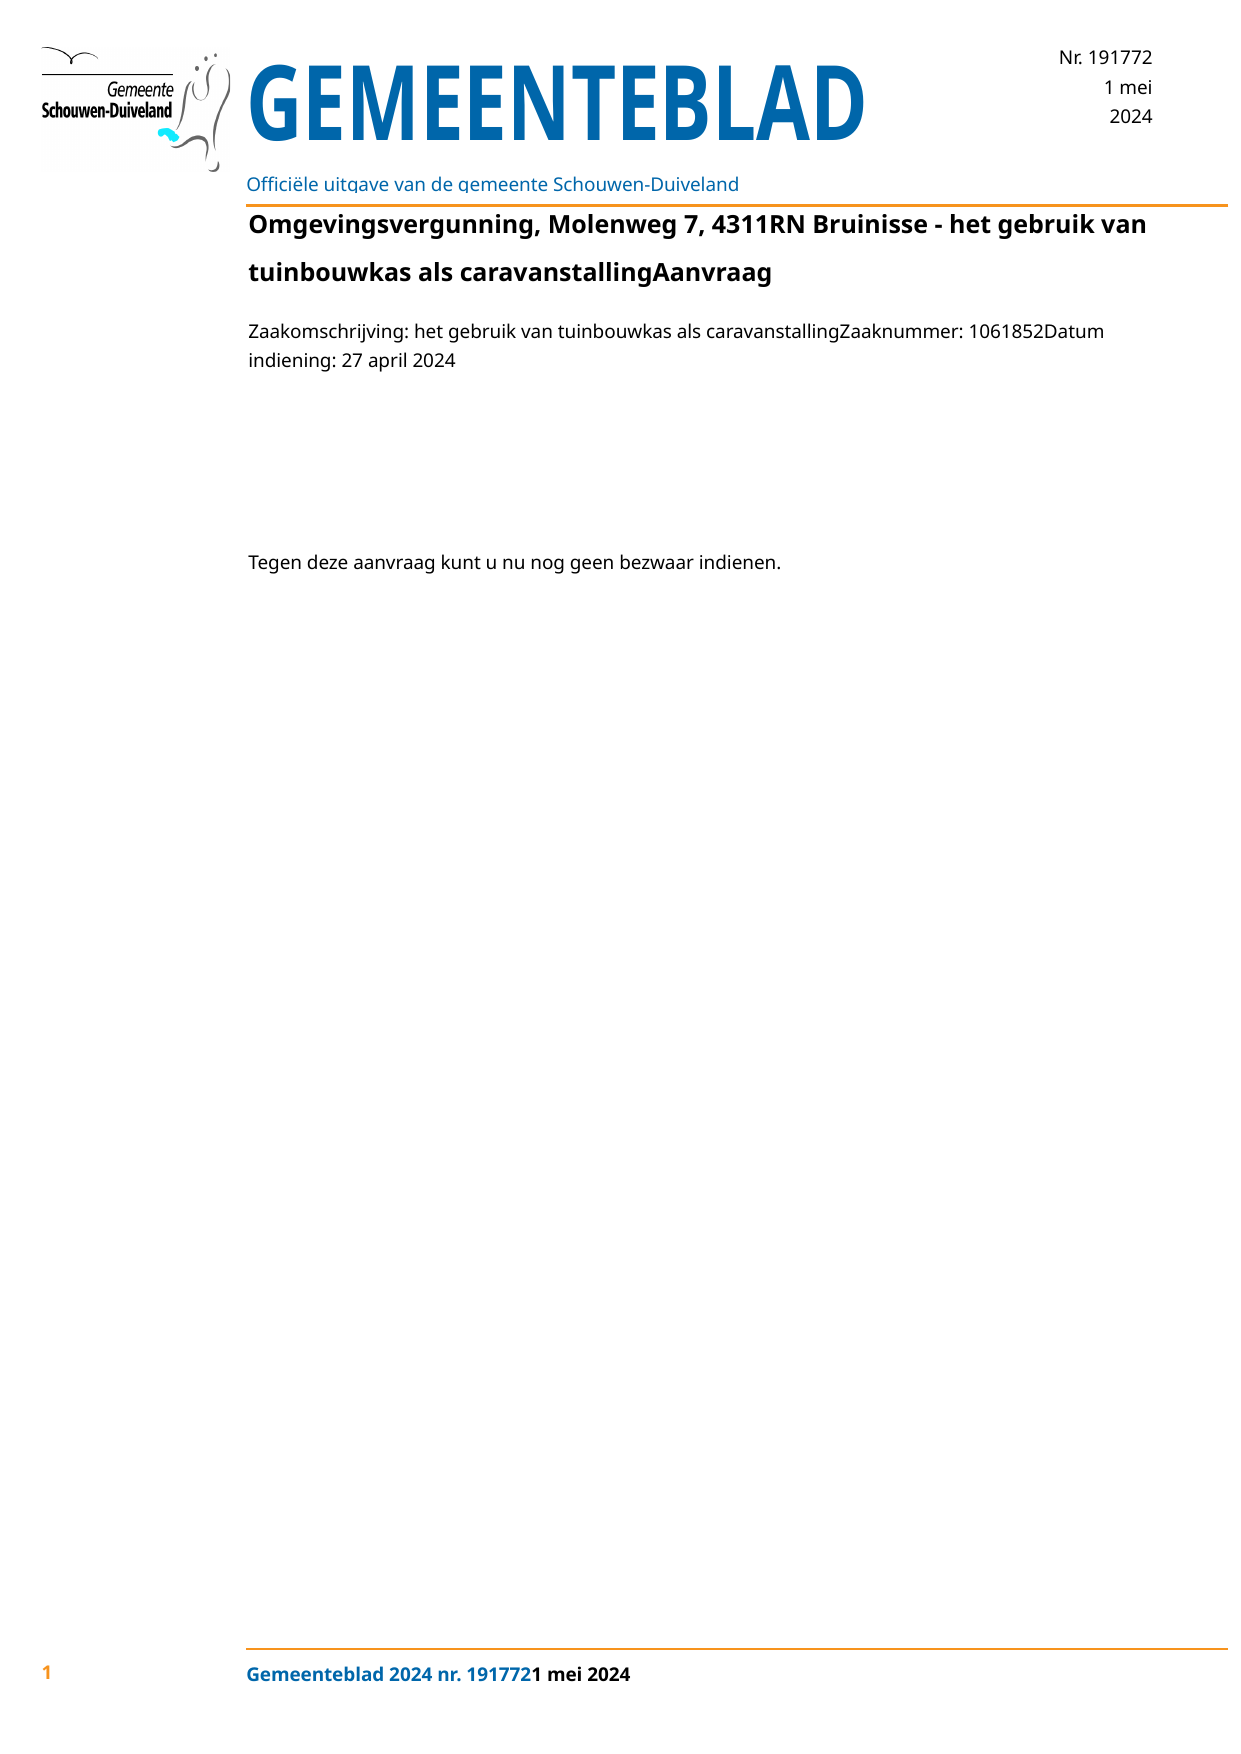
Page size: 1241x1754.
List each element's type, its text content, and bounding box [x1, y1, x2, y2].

text Omgevingsvergunning, Molenweg 7, 4311RN Bruinisse - het gebruik van tuinbouwkas als caravanstallingAanvraag [248, 207, 1152, 288]
text Zaakomschrijving: het gebruik van tuinbouwkas als caravanstallingZaaknummer: 1061852Datum indiening: 27 april 2024 [248, 318, 1152, 373]
picture [41, 47, 231, 172]
text Tegen deze aanvraag kunt u nu nog geen bezwaar indienen. [248, 549, 1152, 575]
